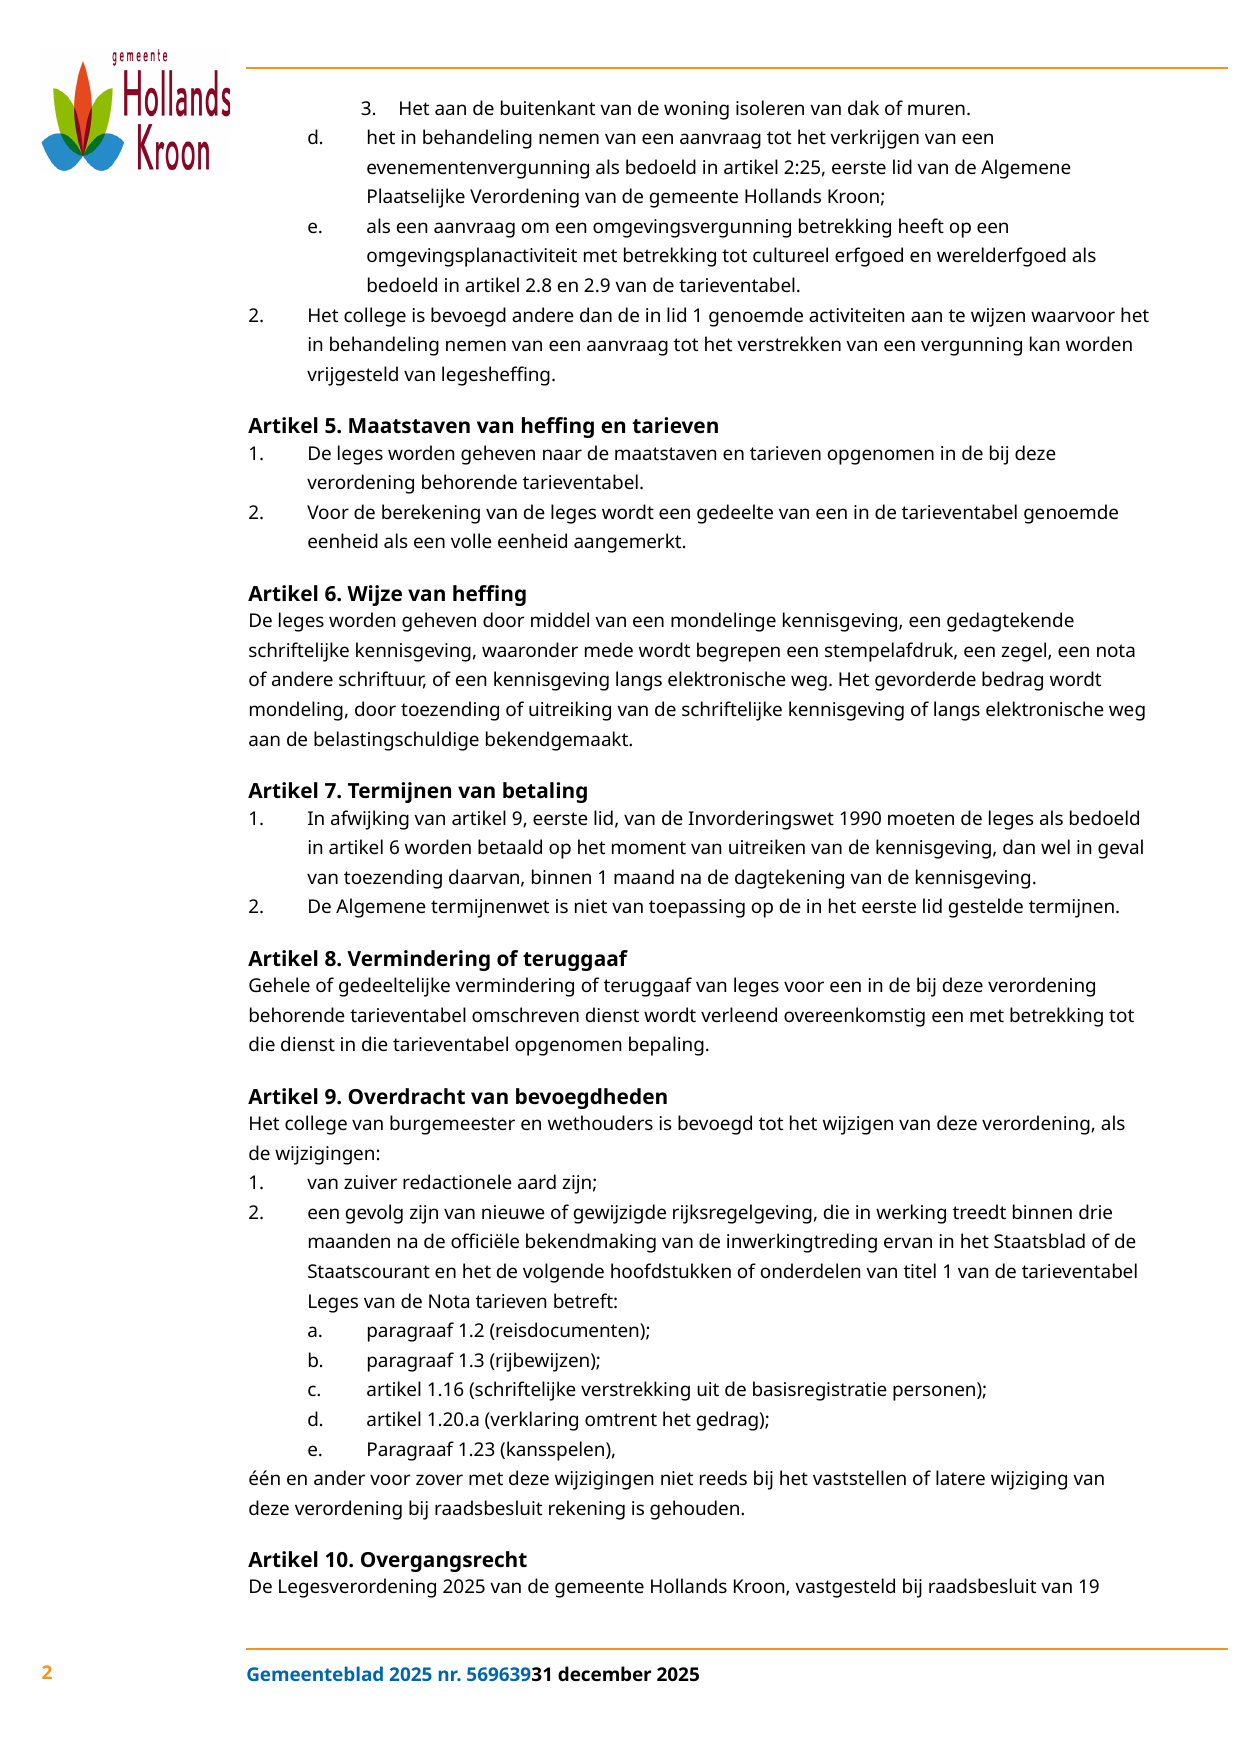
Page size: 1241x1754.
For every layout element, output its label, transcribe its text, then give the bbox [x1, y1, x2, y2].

list De Algemene termijnenwet is niet van toepassing op de in het eerste lid gestelde termijnen. [248, 893, 1152, 919]
text Artikel 5. Maatstaven van heffing en tarieven [248, 411, 1152, 440]
text De Legesverordening 2025 van de gemeente Hollands Kroon, vastgesteld bij raadsbesluit van 19 [248, 1574, 1152, 1599]
list het in behandeling nemen van een aanvraag tot het verkrijgen van een evenementenvergunning als bedoeld in artikel 2:25, eerste lid van de Algemene Plaatselijke Verordening van de gemeente Hollands Kroon; [307, 124, 1152, 209]
list Het college is bevoegd andere dan de in lid 1 genoemde activiteiten aan te wijzen waarvoor het in behandeling nemen van een aanvraag tot het verstrekken van een vergunning kan worden vrijgesteld van legesheffing. [248, 302, 1152, 387]
text Artikel 7. Termijnen van betaling [248, 776, 1152, 805]
text Artikel 10. Overgangsrecht [248, 1545, 1152, 1574]
list van zuiver redactionele aard zijn; [248, 1169, 1152, 1195]
list paragraaf 1.2 (reisdocumenten); [307, 1317, 1152, 1343]
list als een aanvraag om een omgevingsvergunning betrekking heeft op een omgevingsplanactiviteit met betrekking tot cultureel erfgoed en werelderfgoed als bedoeld in artikel 2.8 en 2.9 van de tarieventabel. [307, 213, 1152, 298]
list Voor de berekening van de leges wordt een gedeelte van een in de tarieventabel genoemde eenheid als een volle eenheid aangemerkt. [248, 499, 1152, 554]
list artikel 1.20.a (verklaring omtrent het gedrag); [307, 1406, 1152, 1432]
text Artikel 8. Vermindering of teruggaaf [248, 944, 1152, 972]
text Artikel 9. Overdracht van bevoegdheden [248, 1082, 1152, 1110]
list paragraaf 1.3 (rijbewijzen); [307, 1347, 1152, 1373]
picture [41, 47, 231, 172]
list In afwijking van artikel 9, eerste lid, van de Invorderingswet 1990 moeten de leges als bedoeld in artikel 6 worden betaald op het moment van uitreiken van de kennisgeving, dan wel in geval van toezending daarvan, binnen 1 maand na de dagtekening van de kennisgeving. [248, 805, 1152, 889]
text Het college van burgemeester en wethouders is bevoegd tot het wijzigen van deze verordening, als de wijzigingen: [248, 1110, 1152, 1166]
list Paragraaf 1.23 (kansspelen), [307, 1436, 1152, 1461]
list De leges worden geheven naar de maatstaven en tarieven opgenomen in de bij deze verordening behorende tarieventabel. [248, 440, 1152, 495]
list Het aan de buitenkant van de woning isoleren van dak of muren. [361, 95, 1152, 121]
text één en ander voor zover met deze wijzigingen niet reeds bij het vaststellen of latere wijziging van deze verordening bij raadsbesluit rekening is gehouden. [248, 1465, 1152, 1521]
list artikel 1.16 (schriftelijke verstrekking uit de basisregistratie personen); [307, 1377, 1152, 1402]
text De leges worden geheven door middel van een mondelinge kennisgeving, een gedagtekende schriftelijke kennisgeving, waaronder mede wordt begrepen een stempelafdruk, een zegel, een nota of andere schriftuur, of een kennisgeving langs elektronische weg. Het gevorderde bedrag wordt mondeling, door toezending of uitreiking van de schriftelijke kennisgeving of langs elektronische weg aan de belastingschuldige bekendgemaakt. [248, 607, 1152, 752]
text Gehele of gedeeltelijke vermindering of teruggaaf van leges voor een in de bij deze verordening behorende tarieventabel omschreven dienst wordt verleend overeenkomstig een met betrekking tot die dienst in die tarieventabel opgenomen bepaling. [248, 972, 1152, 1057]
list een gevolg zijn van nieuwe of gewijzigde rijksregelgeving, die in werking treedt binnen drie maanden na de officiële bekendmaking van de inwerkingtreding ervan in het Staatsblad of de Staatscourant en het de volgende hoofdstukken of onderdelen van titel 1 van de tarieventabel Leges van de Nota tarieven betreft: [248, 1199, 1152, 1313]
text Artikel 6. Wijze van heffing [248, 579, 1152, 607]
